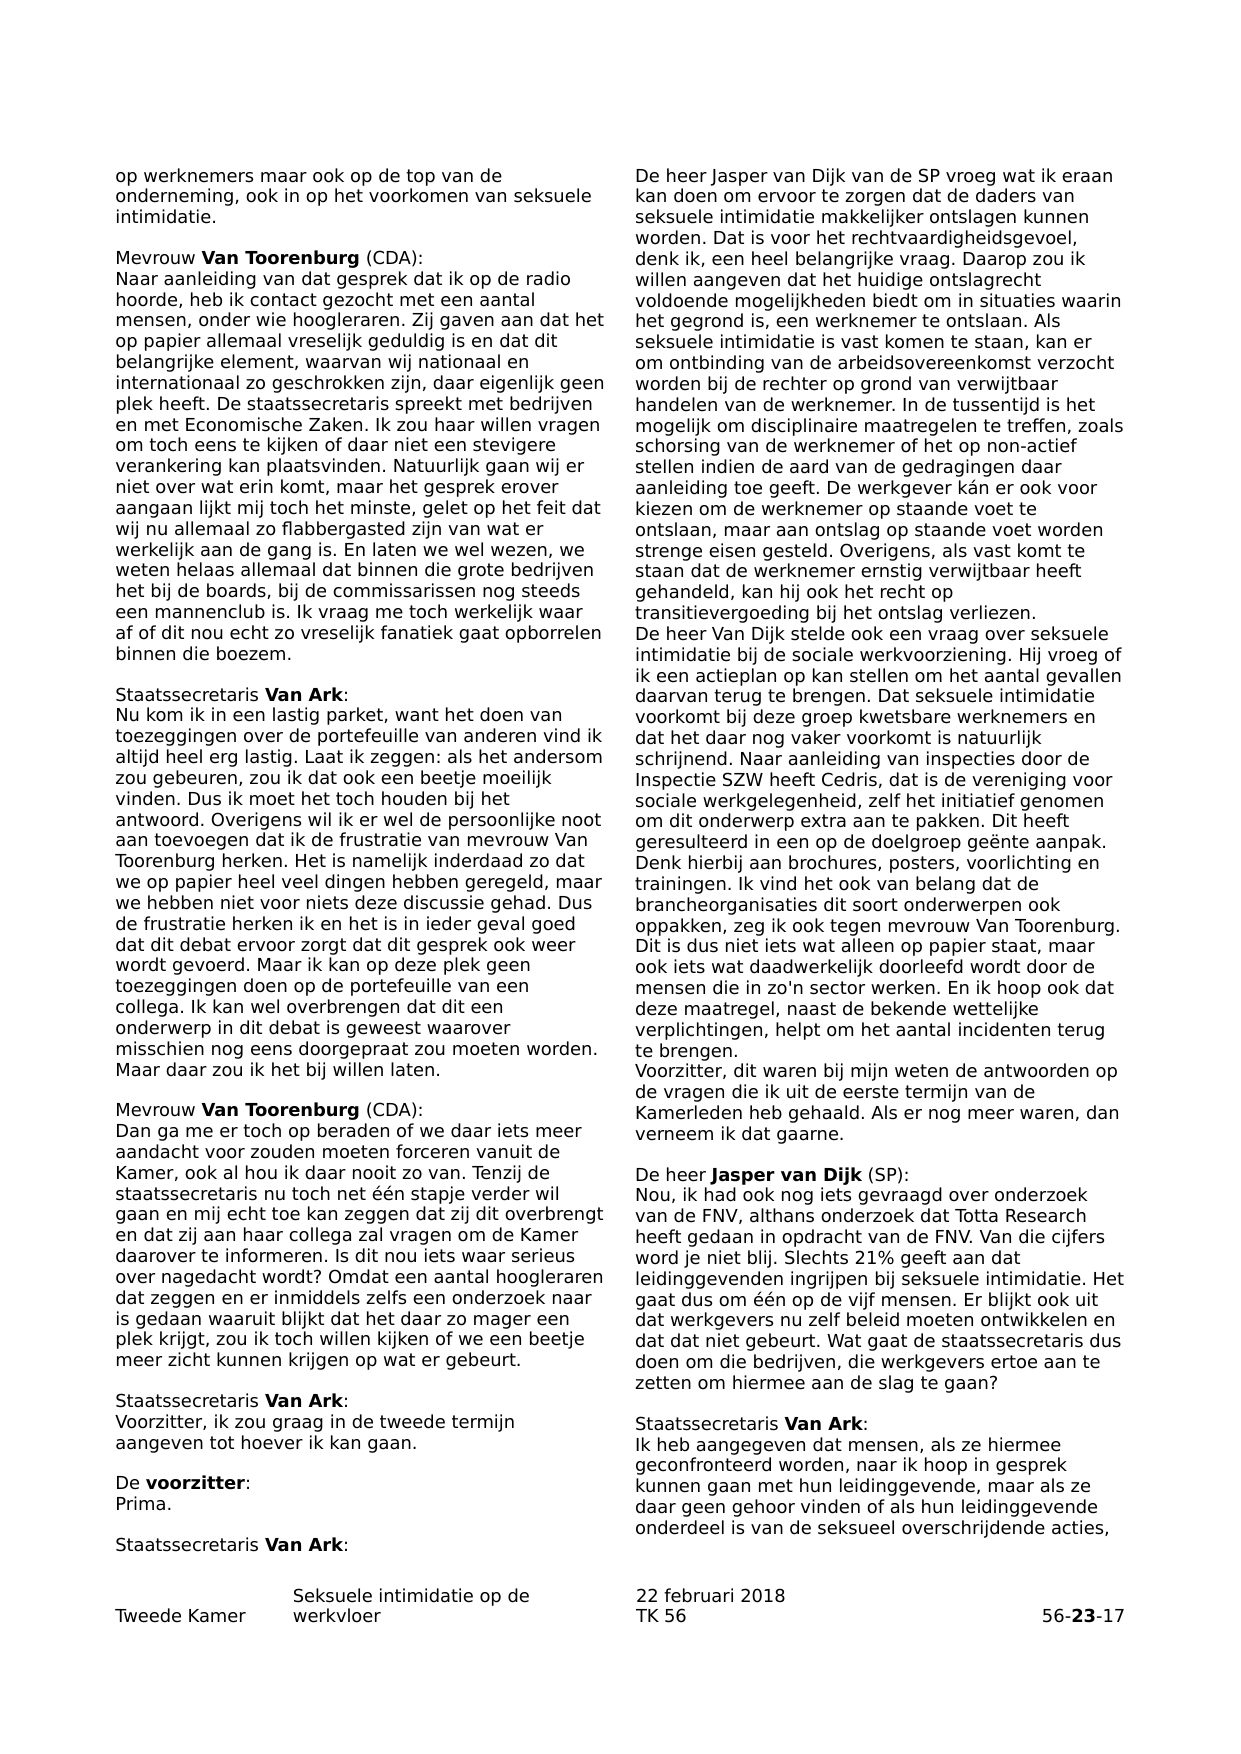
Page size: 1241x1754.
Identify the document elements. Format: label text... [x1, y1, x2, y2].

text Naar aanleiding van dat gesprek dat ik op de radio hoorde, heb ik contact gezocht met een aantal mensen, onder wie hoogleraren. Zij gaven aan dat het op papier allemaal vreselijk geduldig is en dat dit belangrijke element, waarvan wij nationaal en internationaal zo geschrokken zijn, daar eigenlijk geen plek heeft. De staatssecretaris spreekt met bedrijven en met Economische Zaken. Ik zou haar willen vragen om toch eens te kijken of daar niet een stevigere verankering kan plaatsvinden. Natuurlijk gaan wij er niet over wat erin komt, maar het gesprek erover aangaan lijkt mij toch het minste, gelet op het feit dat wij nu allemaal zo flabbergasted zijn van wat er werkelijk aan de gang is. En laten we wel wezen, we weten helaas allemaal dat binnen die grote bedrijven het bij de boards, bij de commissarissen nog steeds een mannenclub is. Ik vraag me toch werkelijk waar af of dit nou echt zo vreselijk fanatiek gaat opborrelen binnen die boezem. [115, 268, 605, 664]
text Staatssecretaris Van Ark: [115, 1535, 605, 1556]
text Nu kom ik in een lastig parket, want het doen van toezeggingen over de portefeuille van anderen vind ik altijd heel erg lastig. Laat ik zeggen: als het andersom zou gebeuren, zou ik dat ook een beetje moeilijk vinden. Dus ik moet het toch houden bij het antwoord. Overigens wil ik er wel de persoonlijke noot aan toevoegen dat ik de frustratie van mevrouw Van Toorenburg herken. Het is namelijk inderdaad zo dat we op papier heel veel dingen hebben geregeld, maar we hebben niet voor niets deze discussie gehad. Dus de frustratie herken ik en het is in ieder geval goed dat dit debat ervoor zorgt dat dit gesprek ook weer wordt gevoerd. Maar ik kan op deze plek geen toezeggingen doen op de portefeuille van een collega. Ik kan wel overbrengen dat dit een onderwerp in dit debat is geweest waarover misschien nog eens doorgepraat zou moeten worden. Maar daar zou ik het bij willen laten. [115, 705, 605, 1080]
text Staatssecretaris Van Ark: [635, 1413, 1125, 1434]
text Nou, ik had ook nog iets gevraagd over onderzoek van de FNV, althans onderzoek dat Totta Research heeft gedaan in opdracht van de FNV. Van die cijfers word je niet blij. Slechts 21% geeft aan dat leidinggevenden ingrijpen bij seksuele intimidatie. Het gaat dus om één op de vijf mensen. Er blijkt ook uit dat werkgevers nu zelf beleid moeten ontwikkelen en dat dat niet gebeurt. Wat gaat de staatssecretaris dus doen om die bedrijven, die werkgevers ertoe aan te zetten om hiermee aan de slag te gaan? [635, 1185, 1125, 1393]
text Prima. [115, 1494, 605, 1515]
text Dan ga me er toch op beraden of we daar iets meer aandacht voor zouden moeten forceren vanuit de Kamer, ook al hou ik daar nooit zo van. Tenzij de staatssecretaris nu toch net één stapje verder wil gaan en mij echt toe kan zeggen dat zij dit overbrengt en dat zij aan haar collega zal vragen om de Kamer daarover te informeren. Is dit nou iets waar serieus over nagedacht wordt? Omdat een aantal hoogleraren dat zeggen en er inmiddels zelfs een onderzoek naar is gedaan waaruit blijkt dat het daar zo mager een plek krijgt, zou ik toch willen kijken of we een beetje meer zicht kunnen krijgen op wat er gebeurt. [115, 1121, 605, 1371]
text Staatssecretaris Van Ark: [115, 684, 605, 705]
text op werknemers maar ook op de top van de onderneming, ook in op het voorkomen van seksuele intimidatie. [115, 165, 605, 228]
text Voorzitter, ik zou graag in de tweede termijn aangeven tot hoever ik kan gaan. [115, 1412, 605, 1453]
text De heer Van Dijk stelde ook een vraag over seksuele intimidatie bij de sociale werkvoorziening. Hij vroeg of ik een actieplan op kan stellen om het aantal gevallen daarvan terug te brengen. Dat seksuele intimidatie voorkomt bij deze groep kwetsbare werknemers en dat het daar nog vaker voorkomt is natuurlijk schrijnend. Naar aanleiding van inspecties door de Inspectie SZW heeft Cedris, dat is de vereniging voor sociale werkgelegenheid, zelf het initiatief genomen om dit onderwerp extra aan te pakken. Dit heeft geresulteerd in een op de doelgroep geënte aanpak. Denk hierbij aan brochures, posters, voorlichting en trainingen. Ik vind het ook van belang dat de brancheorganisaties dit soort onderwerpen ook oppakken, zeg ik ook tegen mevrouw Van Toorenburg. Dit is dus niet iets wat alleen op papier staat, maar ook iets wat daadwerkelijk doorleefd wordt door de mensen die in zo'n sector werken. En ik hoop ook dat deze maatregel, naast de bekende wettelijke verplichtingen, helpt om het aantal incidenten terug te brengen. [635, 624, 1125, 1061]
text Mevrouw Van Toorenburg (CDA): [115, 248, 605, 268]
text Staatssecretaris Van Ark: [115, 1391, 605, 1412]
text Mevrouw Van Toorenburg (CDA): [115, 1100, 605, 1121]
text Voorzitter, dit waren bij mijn weten de antwoorden op de vragen die ik uit de eerste termijn van de Kamerleden heb gehaald. Als er nog meer waren, dan verneem ik dat gaarne. [635, 1061, 1125, 1144]
text De voorzitter: [115, 1473, 605, 1494]
text De heer Jasper van Dijk (SP): [635, 1164, 1125, 1185]
text De heer Jasper van Dijk van de SP vroeg wat ik eraan kan doen om ervoor te zorgen dat de daders van seksuele intimidatie makkelijker ontslagen kunnen worden. Dat is voor het rechtvaardigheidsgevoel, denk ik, een heel belangrijke vraag. Daarop zou ik willen aangeven dat het huidige ontslagrecht voldoende mogelijkheden biedt om in situaties waarin het gegrond is, een werknemer te ontslaan. Als seksuele intimidatie is vast komen te staan, kan er om ontbinding van de arbeidsovereenkomst verzocht worden bij de rechter op grond van verwijtbaar handelen van de werknemer. In de tussentijd is het mogelijk om disciplinaire maatregelen te treffen, zoals schorsing van de werknemer of het op non-actief stellen indien de aard van de gedragingen daar aanleiding toe geeft. De werkgever kán er ook voor kiezen om de werknemer op staande voet te ontslaan, maar aan ontslag op staande voet worden strenge eisen gesteld. Overigens, als vast komt te staan dat de werknemer ernstig verwijtbaar heeft gehandeld, kan hij ook het recht op transitievergoeding bij het ontslag verliezen. [635, 165, 1125, 624]
text Ik heb aangegeven dat mensen, als ze hiermee geconfronteerd worden, naar ik hoop in gesprek kunnen gaan met hun leidinggevende, maar als ze daar geen gehoor vinden of als hun leidinggevende onderdeel is van de seksueel overschrijdende acties, [635, 1434, 1125, 1538]
